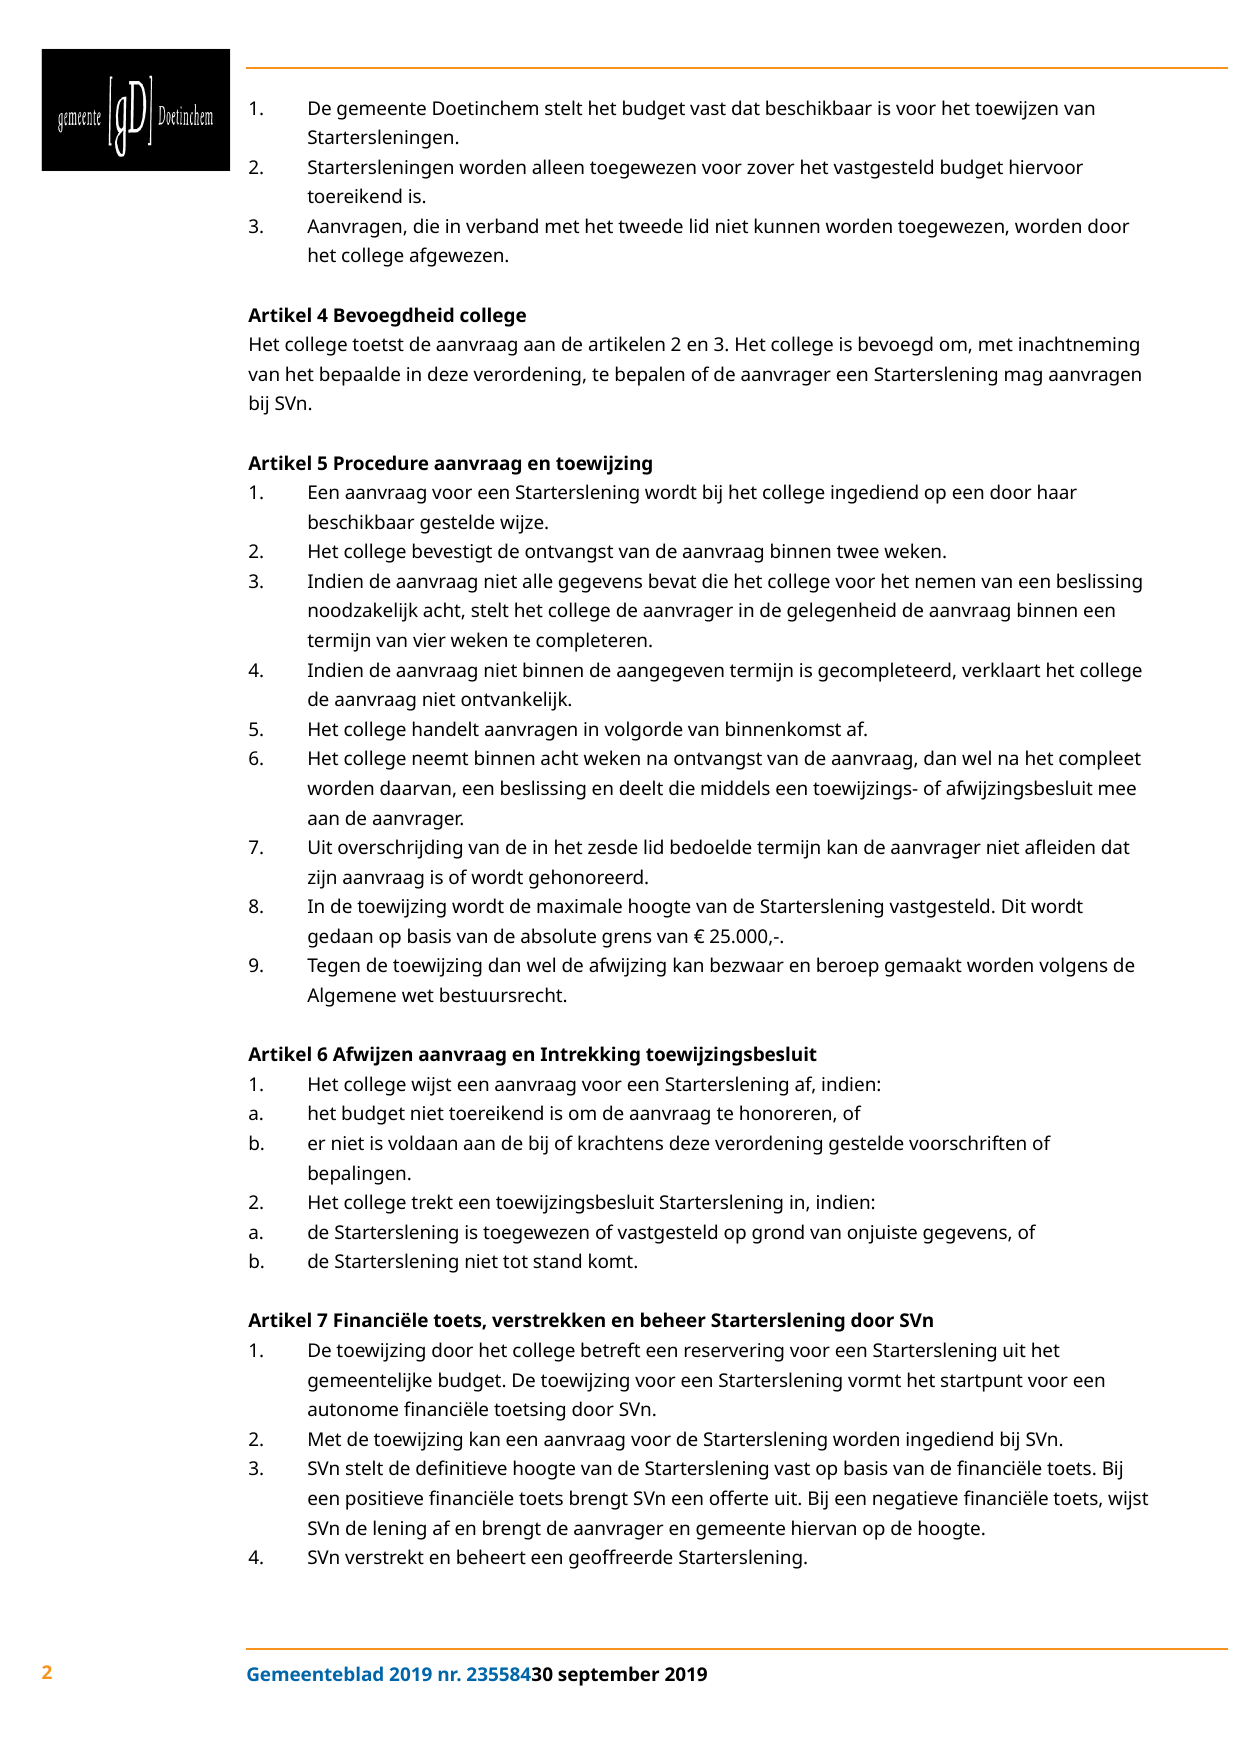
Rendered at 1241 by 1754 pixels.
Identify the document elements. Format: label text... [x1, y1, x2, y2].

list SVn verstrekt en beheert een geoffreerde Starterslening. [248, 1544, 1152, 1570]
list De toewijzing door het college betreft een reservering voor een Starterslening uit het gemeentelijke budget. De toewijzing voor een Starterslening vormt het startpunt voor een autonome financiële toetsing door SVn. [248, 1337, 1152, 1422]
list Indien de aanvraag niet binnen de aangegeven termijn is gecompleteerd, verklaart het college de aanvraag niet ontvankelijk. [248, 657, 1152, 712]
list Het college trekt een toewijzingsbesluit Starterslening in, indien: [248, 1189, 1152, 1215]
list Het college bevestigt de ontvangst van de aanvraag binnen twee weken. [248, 538, 1152, 564]
list Tegen de toewijzing dan wel de afwijzing kan bezwaar en beroep gemaakt worden volgens de Algemene wet bestuursrecht. [248, 953, 1152, 1008]
list Indien de aanvraag niet alle gegevens bevat die het college voor het nemen van een beslissing noodzakelijk acht, stelt het college de aanvrager in de gelegenheid de aanvraag binnen een termijn van vier weken te completeren. [248, 568, 1152, 653]
list het budget niet toereikend is om de aanvraag te honoreren, of [248, 1101, 1152, 1126]
list Met de toewijzing kan een aanvraag voor de Starterslening worden ingediend bij SVn. [248, 1426, 1152, 1452]
text Artikel 6 Afwijzen aanvraag en Intrekking toewijzingsbesluit [248, 1041, 1152, 1067]
list er niet is voldaan aan de bij of krachtens deze verordening gestelde voorschriften of bepalingen. [248, 1130, 1152, 1186]
list Aanvragen, die in verband met het tweede lid niet kunnen worden toegewezen, worden door het college afgewezen. [248, 213, 1152, 268]
list Het college neemt binnen acht weken na ontvangst van de aanvraag, dan wel na het compleet worden daarvan, een beslissing en deelt die middels een toewijzings- of afwijzingsbesluit mee aan de aanvrager. [248, 746, 1152, 831]
list Startersleningen worden alleen toegewezen voor zover het vastgesteld budget hiervoor toereikend is. [248, 154, 1152, 209]
list Een aanvraag voor een Starterslening wordt bij het college ingediend op een door haar beschikbaar gestelde wijze. [248, 479, 1152, 535]
text Het college toetst de aanvraag aan de artikelen 2 en 3. Het college is bevoegd om, met inachtneming van het bepaalde in deze verordening, te bepalen of de aanvrager een Starterslening mag aanvragen bij SVn. [248, 331, 1152, 416]
picture [41, 47, 231, 172]
list De gemeente Doetinchem stelt het budget vast dat beschikbaar is voor het toewijzen van Startersleningen. [248, 95, 1152, 150]
list SVn stelt de definitieve hoogte van de Starterslening vast op basis van de financiële toets. Bij een positieve financiële toets brengt SVn een offerte uit. Bij een negatieve financiële toets, wijst SVn de lening af en brengt de aanvrager en gemeente hiervan op de hoogte. [248, 1456, 1152, 1541]
list de Starterslening niet tot stand komt. [248, 1248, 1152, 1274]
text Artikel 7 Financiële toets, verstrekken en beheer Starterslening door SVn [248, 1308, 1152, 1333]
list Het college wijst een aanvraag voor een Starterslening af, indien: [248, 1071, 1152, 1097]
text Artikel 4 Bevoegdheid college [248, 302, 1152, 328]
list de Starterslening is toegewezen of vastgesteld op grond van onjuiste gegevens, of [248, 1219, 1152, 1245]
list Het college handelt aanvragen in volgorde van binnenkomst af. [248, 716, 1152, 742]
text Artikel 5 Procedure aanvraag en toewijzing [248, 450, 1152, 476]
list Uit overschrijding van de in het zesde lid bedoelde termijn kan de aanvrager niet afleiden dat zijn aanvraag is of wordt gehonoreerd. [248, 834, 1152, 890]
list In de toewijzing wordt de maximale hoogte van de Starterslening vastgesteld. Dit wordt gedaan op basis van de absolute grens van € 25.000,-. [248, 893, 1152, 949]
